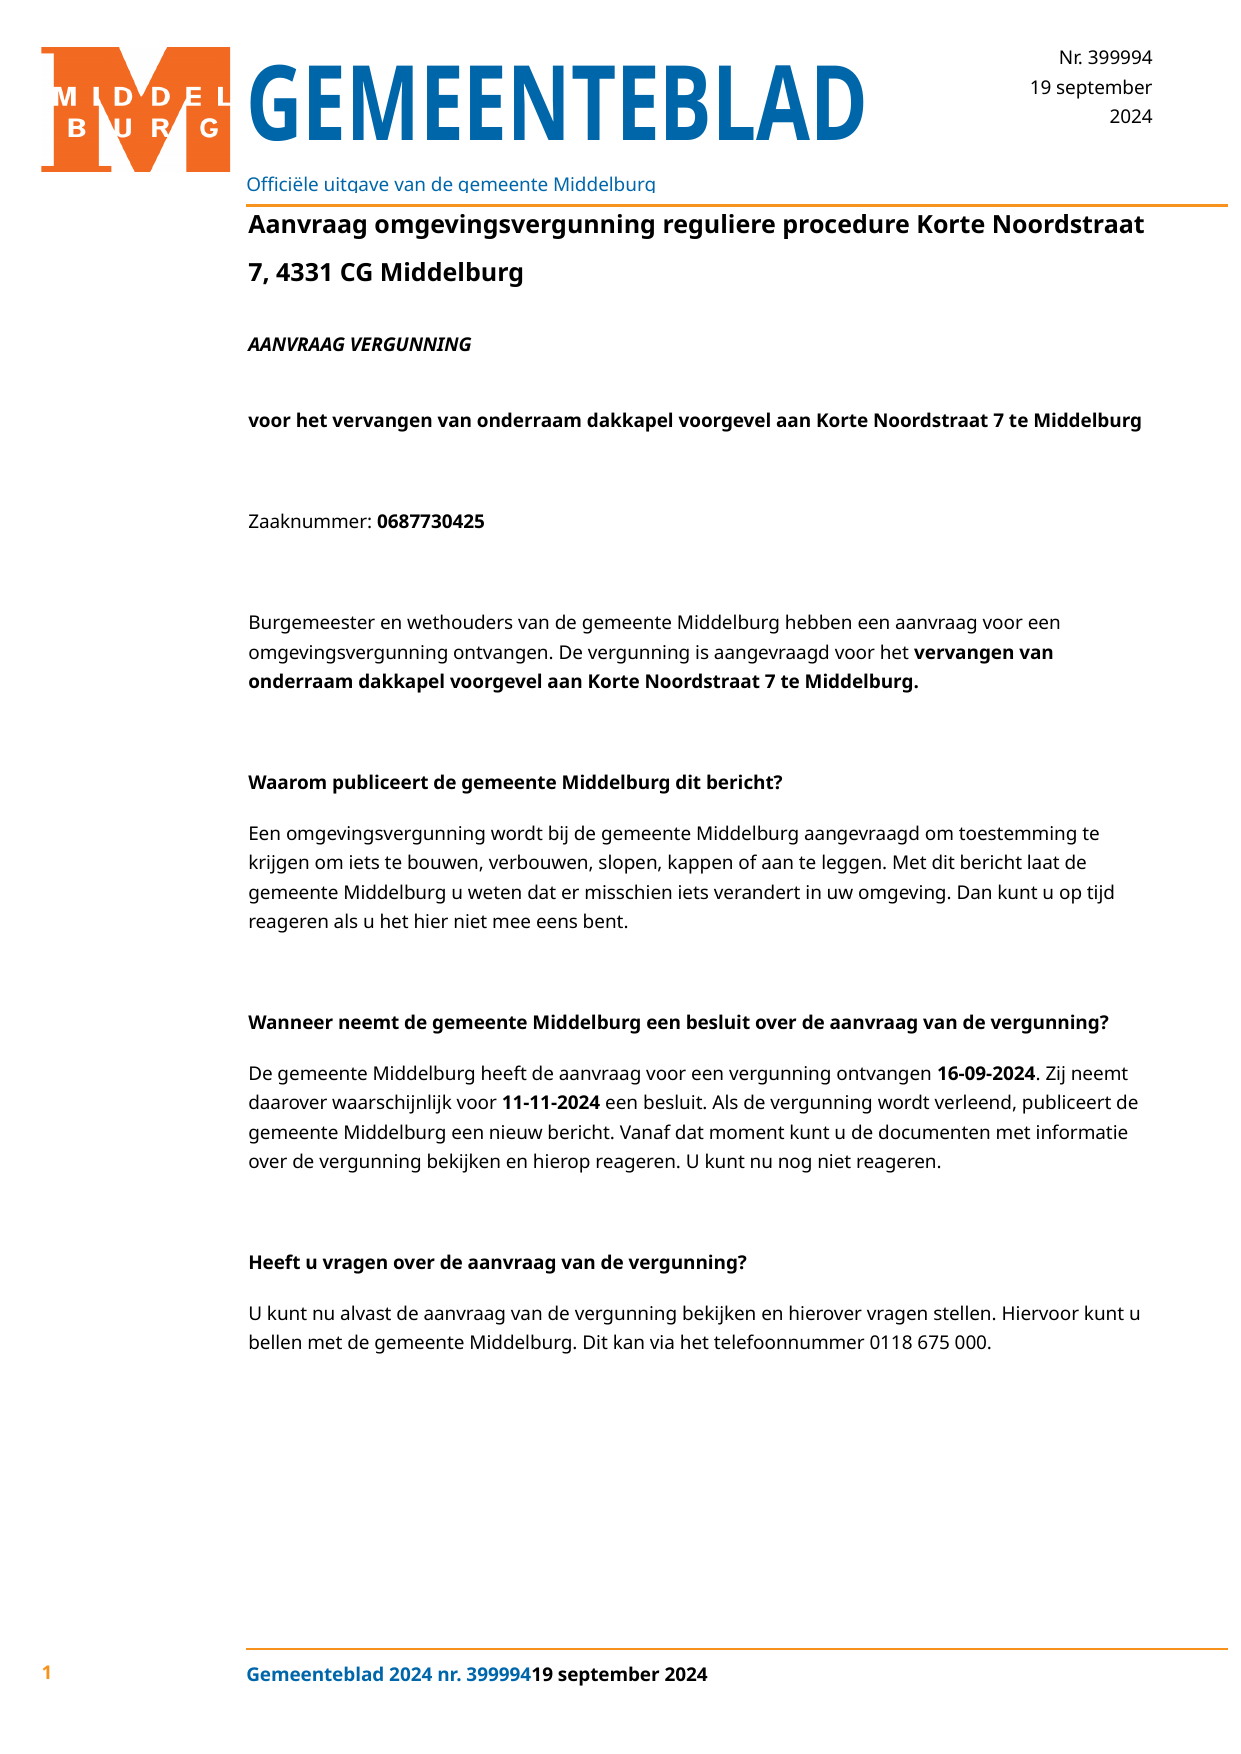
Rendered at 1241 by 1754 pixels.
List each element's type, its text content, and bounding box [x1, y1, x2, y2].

text AANVRAAG VERGUNNING [248, 331, 1152, 357]
text Wanneer neemt de gemeente Middelburg een besluit over de aanvraag van de vergunning? [248, 1009, 1152, 1035]
text De gemeente Middelburg heeft de aanvraag voor een vergunning ontvangen 16-09-2024. Zij neemt daarover waarschijnlijk voor 11-11-2024 een besluit. Als de vergunning wordt verleend, publiceert de gemeente Middelburg een nieuw bericht. Vanaf dat moment kunt u de documenten met informatie over de vergunning bekijken en hierop reageren. U kunt nu nog niet reageren. [248, 1060, 1152, 1174]
text Zaaknummer: 0687730425 [248, 508, 1152, 534]
text U kunt nu alvast de aanvraag van de vergunning bekijken en hierover vragen stellen. Hiervoor kunt u bellen met de gemeente Middelburg. Dit kan via het telefoonnummer 0118 675 000. [248, 1300, 1152, 1355]
text Heeft u vragen over de aanvraag van de vergunning? [248, 1249, 1152, 1275]
text Burgemeester en wethouders van de gemeente Middelburg hebben een aanvraag voor een omgevingsvergunning ontvangen. De vergunning is aangevraagd voor het vervangen van onderraam dakkapel voorgevel aan Korte Noordstraat 7 te Middelburg. [248, 609, 1152, 694]
picture [41, 47, 231, 172]
text Waarom publiceert de gemeente Middelburg dit bericht? [248, 769, 1152, 795]
text voor het vervangen van onderraam dakkapel voorgevel aan Korte Noordstraat 7 te Middelburg [248, 408, 1152, 433]
text Een omgevingsvergunning wordt bij de gemeente Middelburg aangevraagd om toestemming te krijgen om iets te bouwen, verbouwen, slopen, kappen of aan te leggen. Met dit bericht laat de gemeente Middelburg u weten dat er misschien iets verandert in uw omgeving. Dan kunt u op tijd reageren als u het hier niet mee eens bent. [248, 820, 1152, 934]
text Aanvraag omgevingsvergunning reguliere procedure Korte Noordstraat 7, 4331 CG Middelburg [248, 207, 1152, 288]
